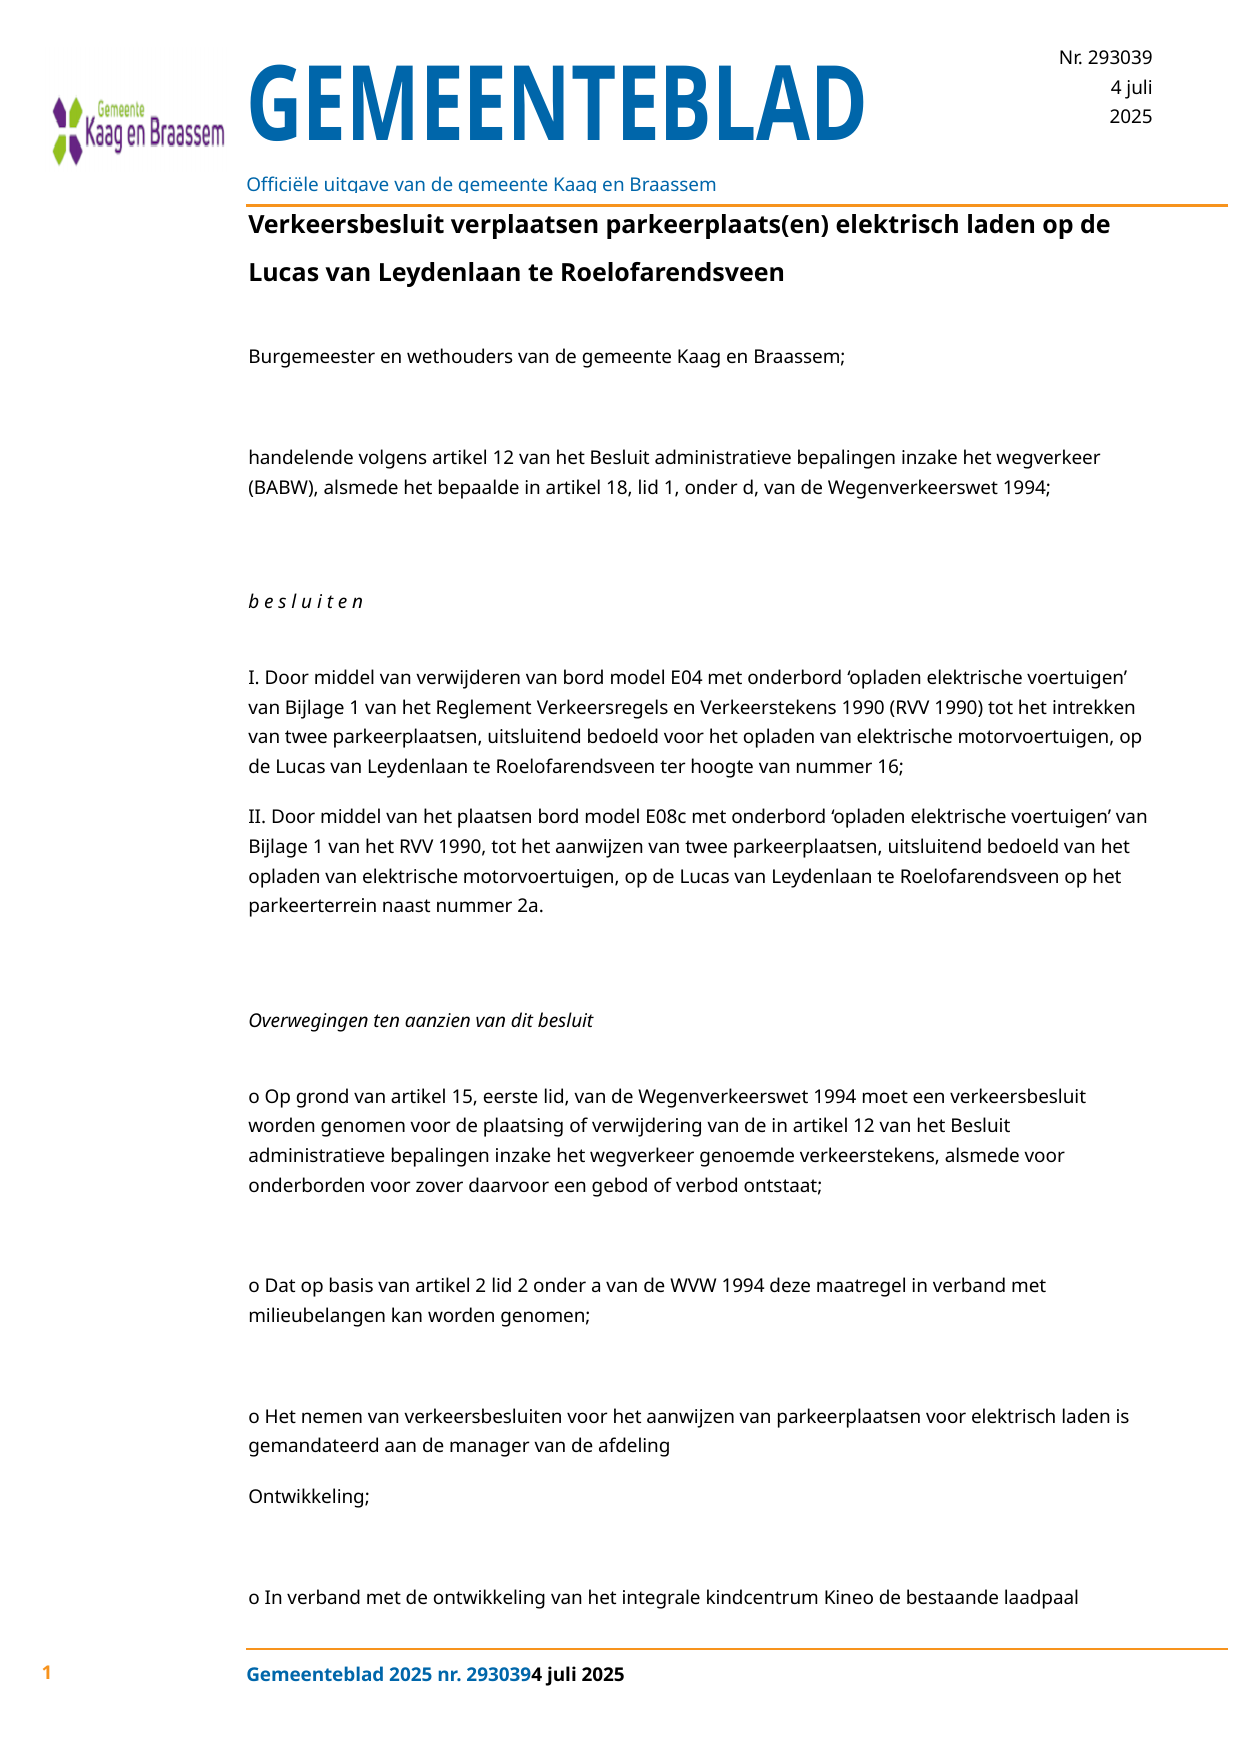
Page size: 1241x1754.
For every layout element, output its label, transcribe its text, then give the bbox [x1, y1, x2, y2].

text II. Door middel van het plaatsen bord model E08c met onderbord ‘opladen elektrische voertuigen’ van Bijlage 1 van het RVV 1990, tot het aanwijzen van twee parkeerplaatsen, uitsluitend bedoeld van het opladen van elektrische motorvoertuigen, op de Lucas van Leydenlaan te Roelofarendsveen op het parkeerterrein naast nummer 2a. [248, 804, 1152, 918]
text I. Door middel van verwijderen van bord model E04 met onderbord ‘opladen elektrische voertuigen’ van Bijlage 1 van het Reglement Verkeersregels en Verkeerstekens 1990 (RVV 1990) tot het intrekken van twee parkeerplaatsen, uitsluitend bedoeld voor het opladen van elektrische motorvoertuigen, op de Lucas van Leydenlaan te Roelofarendsveen ter hoogte van nummer 16; [248, 664, 1152, 779]
text o Het nemen van verkeersbesluiten voor het aanwijzen van parkeerplaatsen voor elektrisch laden is gemandateerd aan de manager van de afdeling [248, 1403, 1152, 1458]
text b e s l u i t e n [248, 588, 1152, 614]
text Overwegingen ten aanzien van dit besluit [248, 1007, 1152, 1033]
text o Dat op basis van artikel 2 lid 2 onder a van de WVW 1994 deze maatregel in verband met milieubelangen kan worden genomen; [248, 1273, 1152, 1328]
text Burgemeester en wethouders van de gemeente Kaag en Braassem; [248, 344, 1152, 369]
text o Op grond van artikel 15, eerste lid, van de Wegenverkeerswet 1994 moet een verkeersbesluit worden genomen voor de plaatsing of verwijdering van de in artikel 12 van het Besluit administratieve bepalingen inzake het wegverkeer genoemde verkeerstekens, alsmede voor onderborden voor zover daarvoor een gebod of verbod ontstaat; [248, 1083, 1152, 1197]
text o In verband met de ontwikkeling van het integrale kindcentrum Kineo de bestaande laadpaal [248, 1584, 1152, 1609]
picture [41, 47, 231, 172]
text handelende volgens artikel 12 van het Besluit administratieve bepalingen inzake het wegverkeer (BABW), alsmede het bepaalde in artikel 18, lid 1, onder d, van de Wegenverkeerswet 1994; [248, 444, 1152, 500]
text Verkeersbesluit verplaatsen parkeerplaats(en) elektrisch laden op de Lucas van Leydenlaan te Roelofarendsveen [248, 207, 1152, 288]
text Ontwikkeling; [248, 1483, 1152, 1509]
